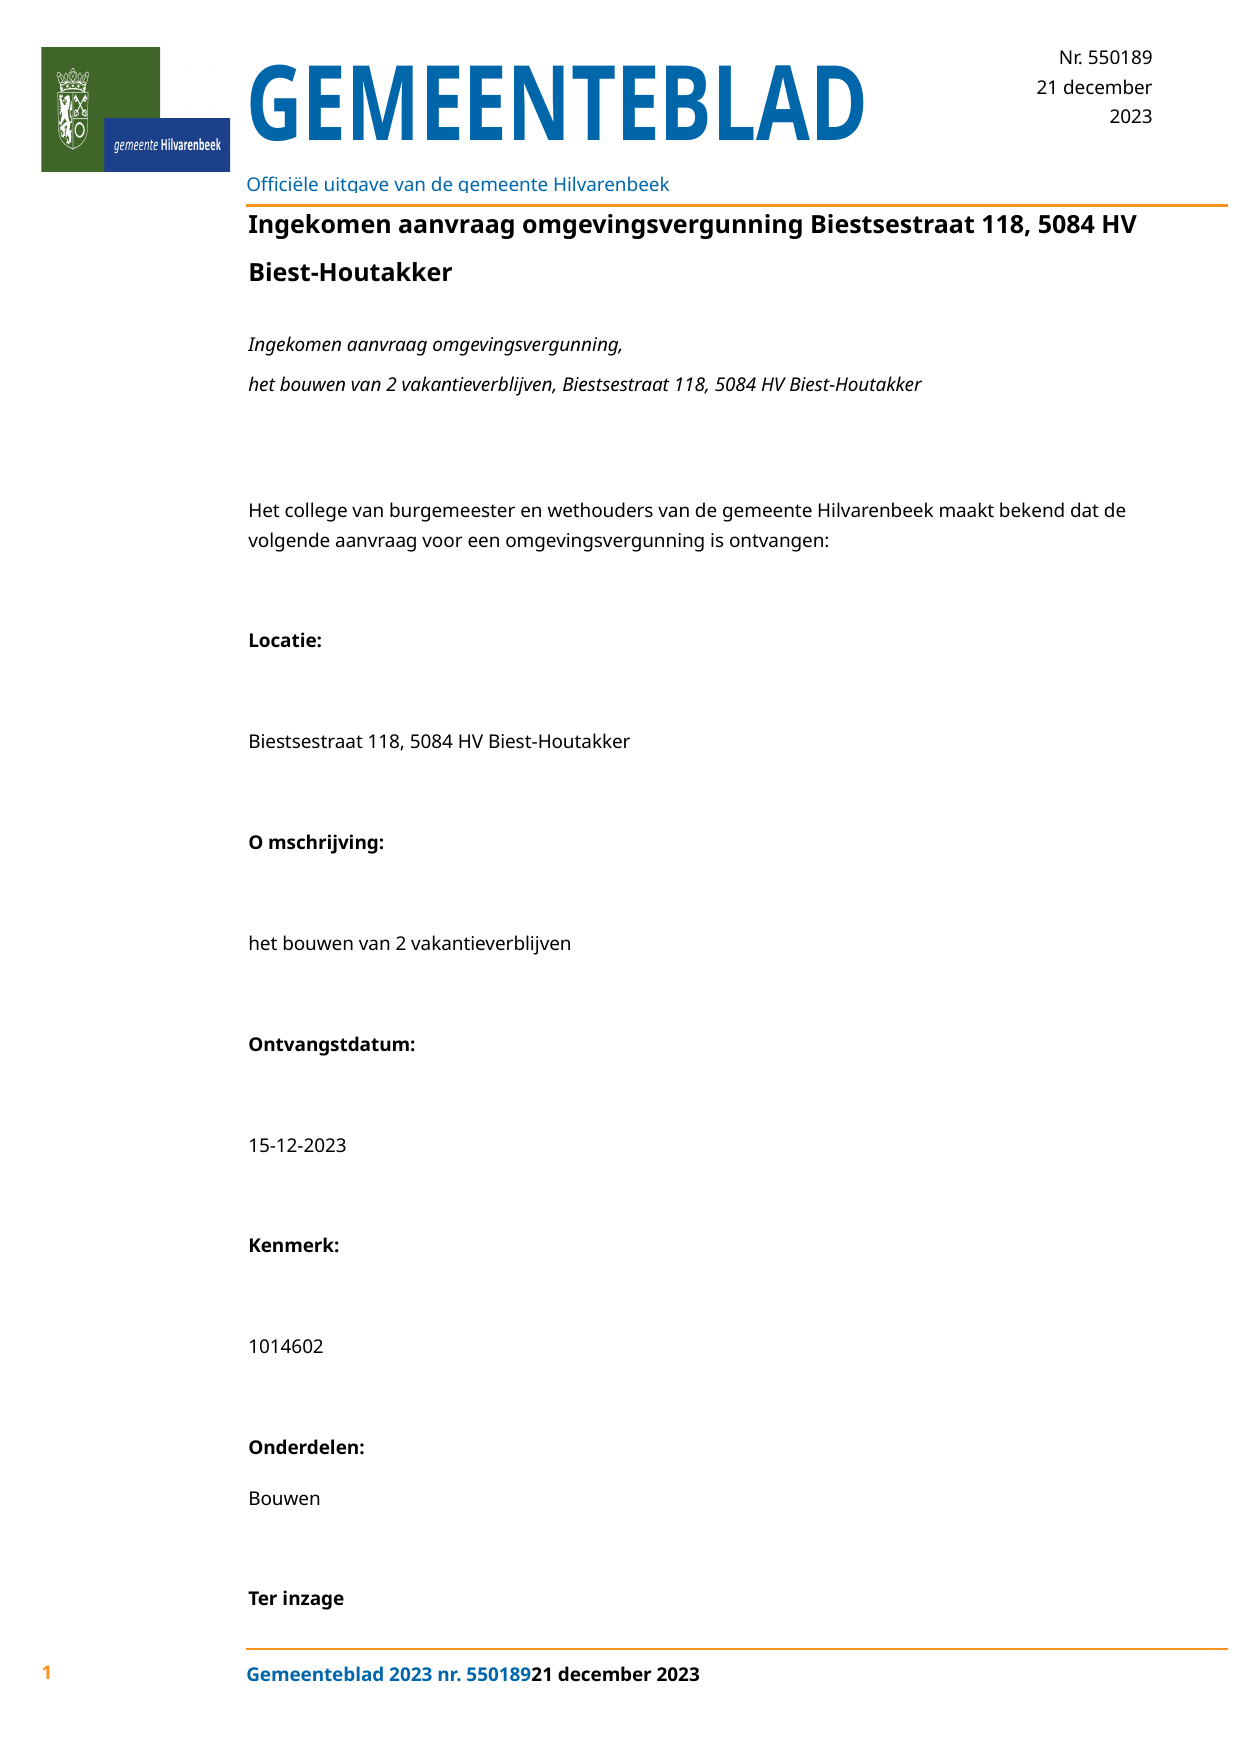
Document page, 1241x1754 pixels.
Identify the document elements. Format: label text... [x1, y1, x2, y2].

text Onderdelen: [248, 1434, 1152, 1460]
text 1014602 [248, 1333, 1152, 1359]
text 15-12-2023 [248, 1132, 1152, 1158]
text Locatie: [248, 628, 1152, 653]
text het bouwen van 2 vakantieverblijven, Biestsestraat 118, 5084 HV Biest-Houtakker [248, 371, 1152, 396]
text Het college van burgemeester en wethouders van de gemeente Hilvarenbeek maakt bekend dat de volgende aanvraag voor een omgevingsvergunning is ontvangen: [248, 497, 1152, 553]
text Biestsestraat 118, 5084 HV Biest-Houtakker [248, 728, 1152, 754]
text Ingekomen aanvraag omgevingsvergunning, [248, 331, 1152, 357]
text Ingekomen aanvraag omgevingsvergunning Biestsestraat 118, 5084 HV Biest-Houtakker [248, 207, 1152, 288]
text Ter inzage [248, 1586, 1152, 1611]
text Kenmerk: [248, 1233, 1152, 1258]
text Bouwen [248, 1485, 1152, 1511]
text het bouwen van 2 vakantieverblijven [248, 930, 1152, 956]
text O mschrijving: [248, 829, 1152, 855]
picture [41, 47, 231, 172]
text Ontvangstdatum: [248, 1031, 1152, 1057]
